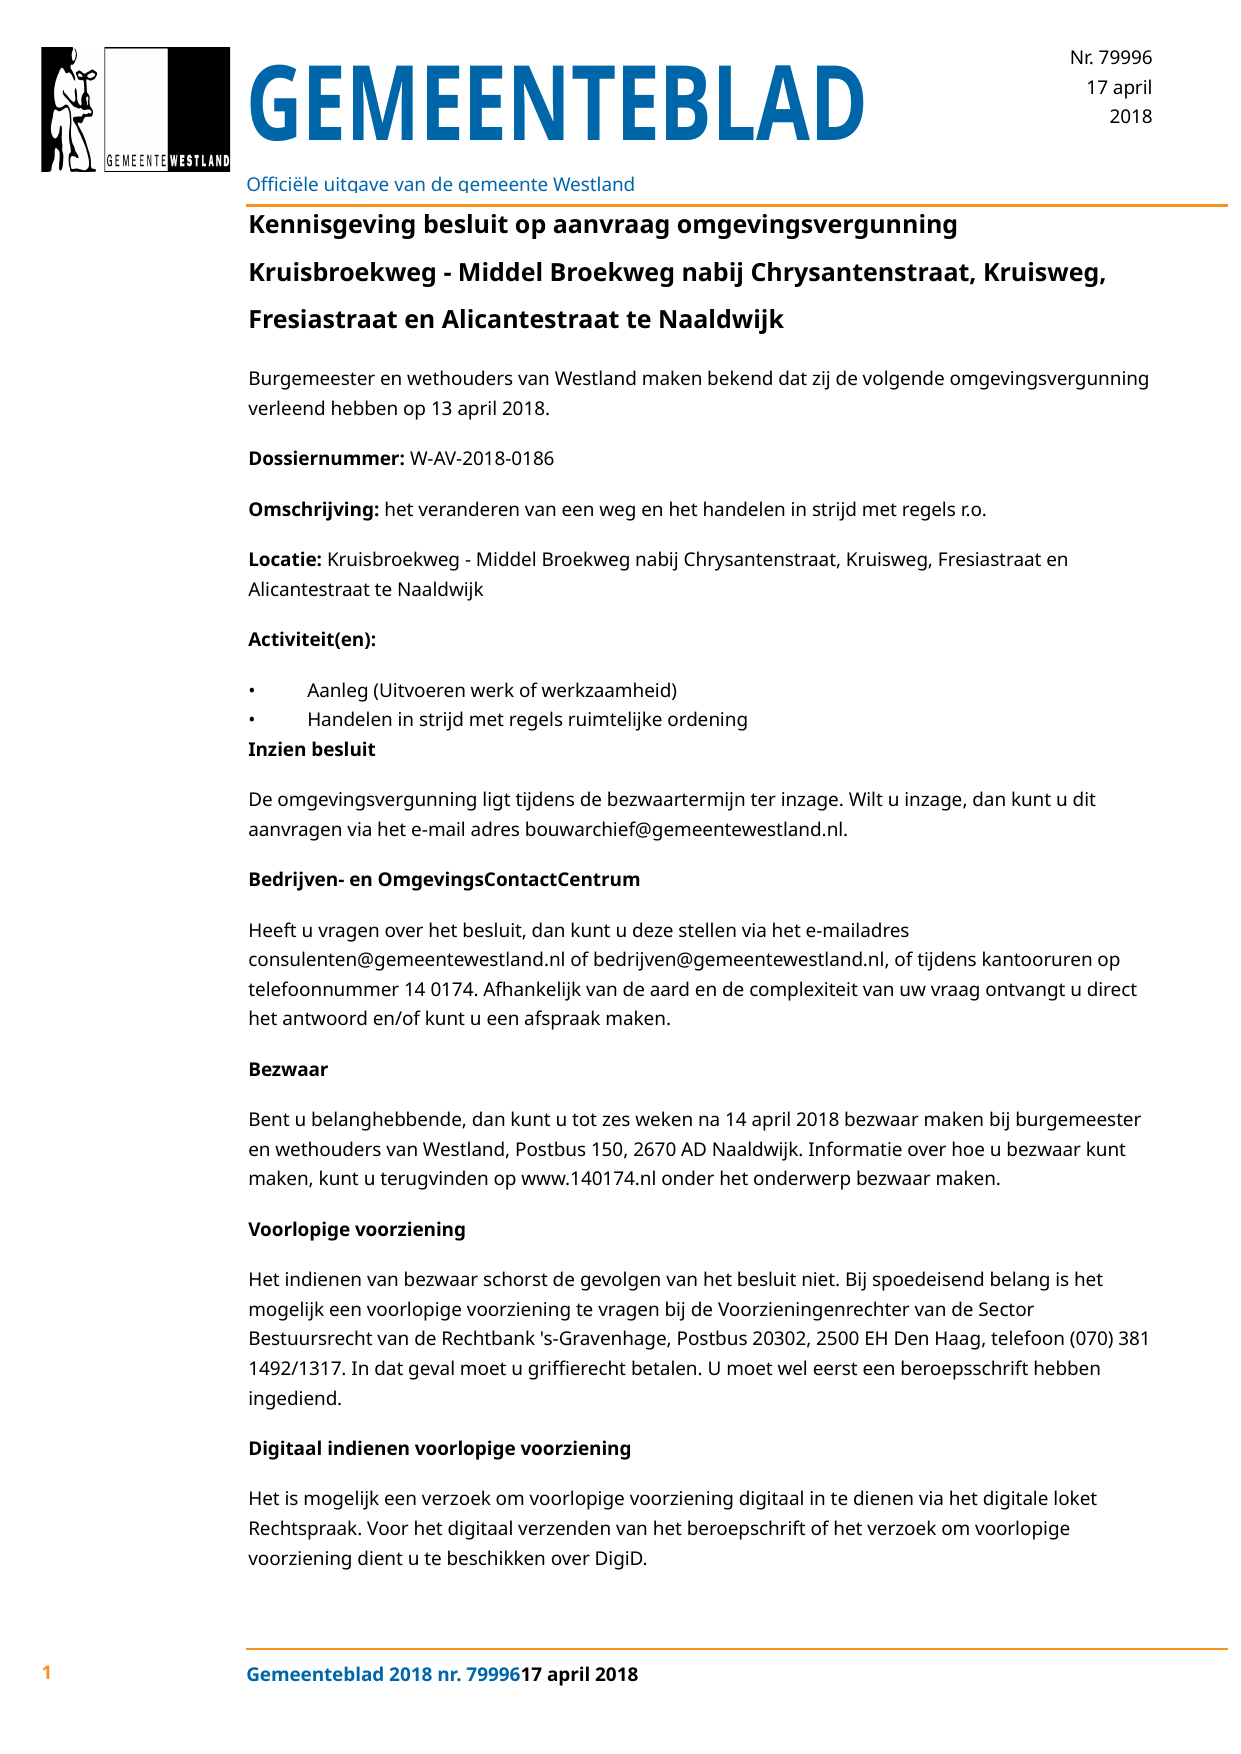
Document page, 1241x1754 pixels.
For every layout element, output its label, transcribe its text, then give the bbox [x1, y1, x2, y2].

text Omschrijving: het veranderen van een weg en het handelen in strijd met regels r.o. [248, 496, 1152, 522]
text Activiteit(en): [248, 626, 1152, 652]
text Locatie: Kruisbroekweg - Middel Broekweg nabij Chrysantenstraat, Kruisweg, Fresiastraat en Alicantestraat te Naaldwijk [248, 546, 1152, 602]
text Het indienen van bezwaar schorst de gevolgen van het besluit niet. Bij spoedeisend belang is het mogelijk een voorlopige voorziening te vragen bij de Voorzieningenrechter van de Sector Bestuursrecht van de Rechtbank 's-Gravenhage, Postbus 20302, 2500 EH Den Haag, telefoon (070) 381 1492/1317. In dat geval moet u griffierecht betalen. U moet wel eerst een beroepsschrift hebben ingediend. [248, 1266, 1152, 1410]
text Inzien besluit [248, 736, 1152, 762]
text Heeft u vragen over het besluit, dan kunt u deze stellen via het e-mailadres consulenten@gemeentewestland.nl of bedrijven@gemeentewestland.nl, of tijdens kantooruren op telefoonnummer 14 0174. Afhankelijk van de aard en de complexiteit van uw vraag ontvangt u direct het antwoord en/of kunt u een afspraak maken. [248, 917, 1152, 1031]
text Digitaal indienen voorlopige voorziening [248, 1435, 1152, 1461]
text Dossiernummer: W-AV-2018-0186 [248, 446, 1152, 471]
list Handelen in strijd met regels ruimtelijke ordening [248, 706, 1152, 732]
text Voorlopige voorziening [248, 1216, 1152, 1242]
text Burgemeester en wethouders van Westland maken bekend dat zij de volgende omgevingsvergunning verleend hebben op 13 april 2018. [248, 366, 1152, 421]
list Aanleg (Uitvoeren werk of werkzaamheid) [248, 677, 1152, 702]
text Bezwaar [248, 1056, 1152, 1082]
picture [41, 47, 231, 172]
text Bedrijven- en OmgevingsContactCentrum [248, 866, 1152, 892]
text Het is mogelijk een verzoek om voorlopige voorziening digitaal in te dienen via het digitale loket Rechtspraak. Voor het digitaal verzenden van het beroepschrift of het verzoek om voorlopige voorziening dient u te beschikken over DigiD. [248, 1486, 1152, 1570]
text De omgevingsvergunning ligt tijdens de bezwaartermijn ter inzage. Wilt u inzage, dan kunt u dit aanvragen via het e-mail adres bouwarchief@gemeentewestland.nl. [248, 786, 1152, 842]
text Bent u belanghebbende, dan kunt u tot zes weken na 14 april 2018 bezwaar maken bij burgemeester en wethouders van Westland, Postbus 150, 2670 AD Naaldwijk. Informatie over hoe u bezwaar kunt maken, kunt u terugvinden op www.140174.nl onder het onderwerp bezwaar maken. [248, 1106, 1152, 1191]
text Kennisgeving besluit op aanvraag omgevingsvergunning Kruisbroekweg - Middel Broekweg nabij Chrysantenstraat, Kruisweg, Fresiastraat en Alicantestraat te Naaldwijk [248, 207, 1152, 336]
